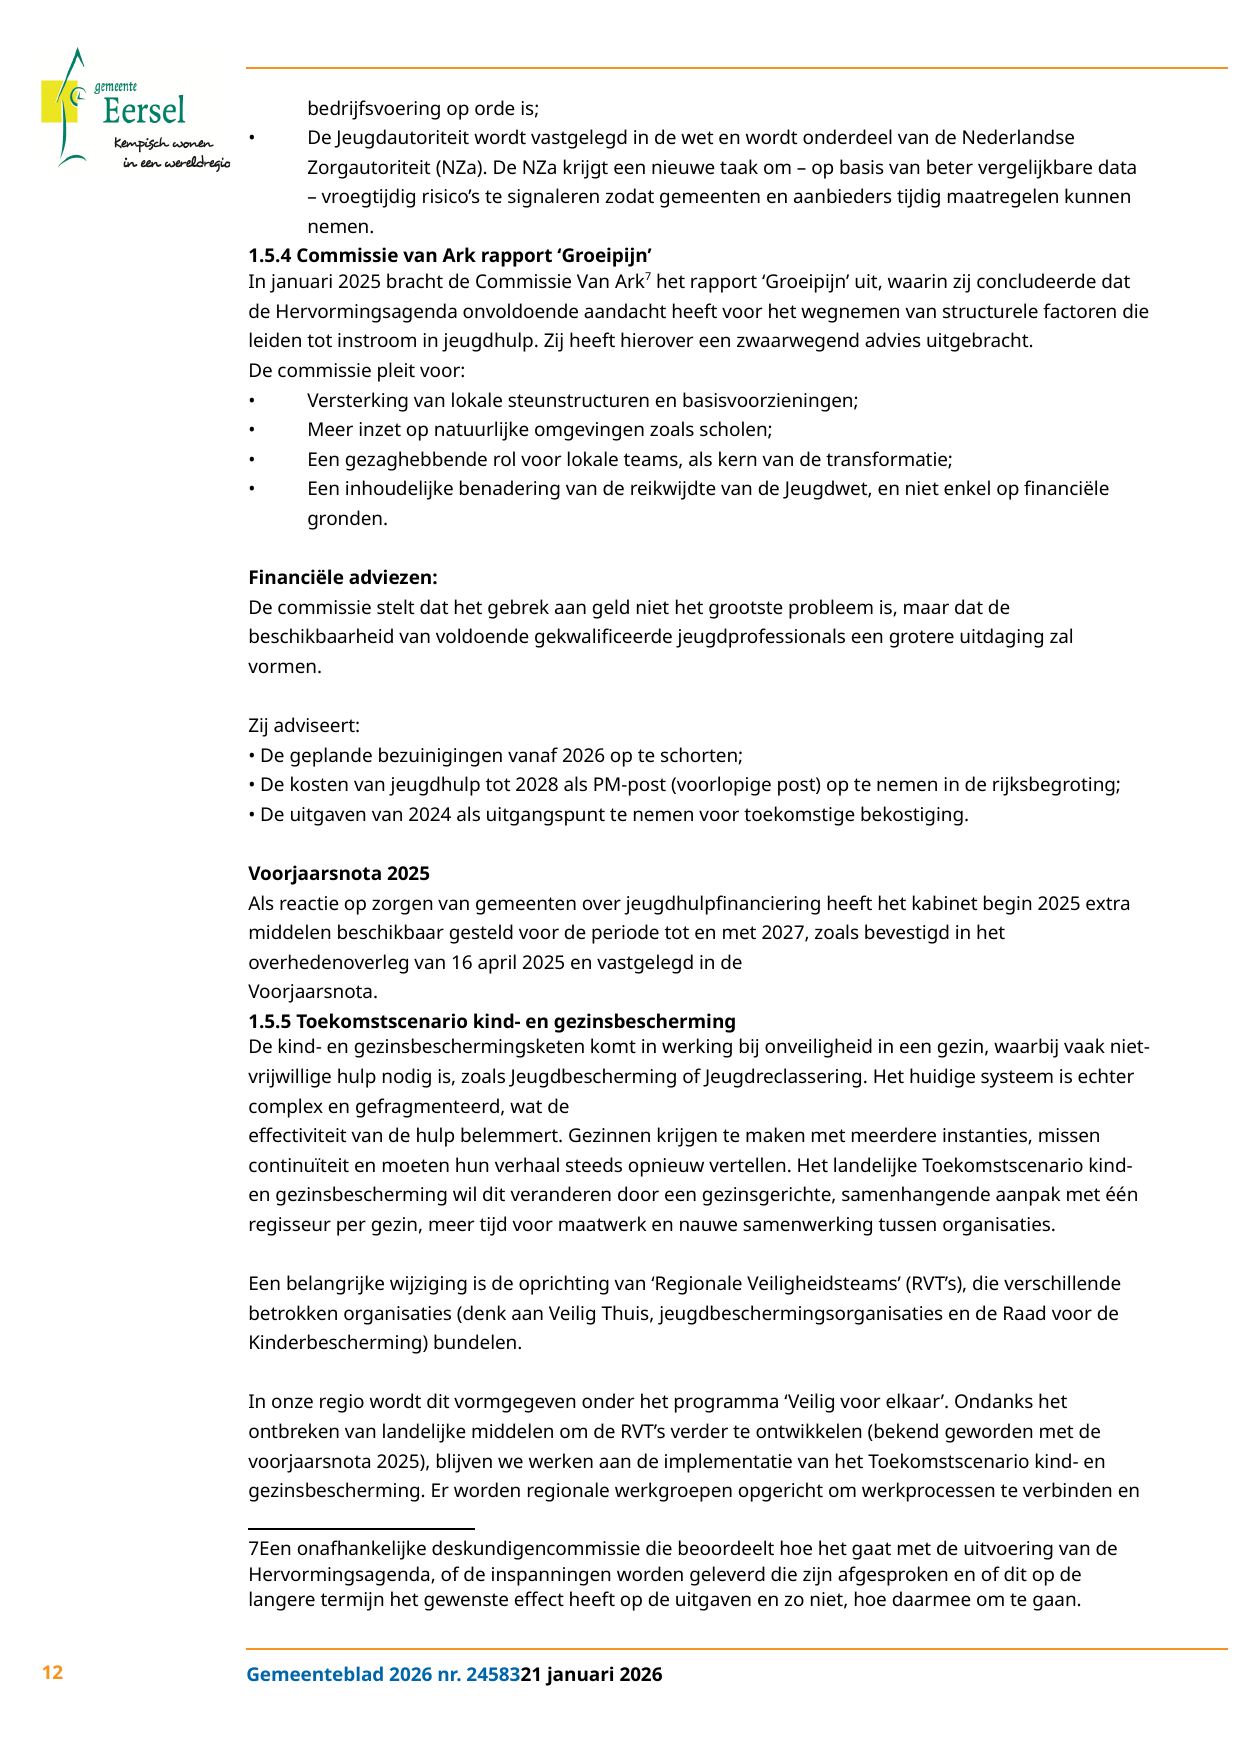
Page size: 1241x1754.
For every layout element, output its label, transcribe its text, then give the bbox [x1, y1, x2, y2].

text Voorjaarsnota 2025 [248, 860, 1152, 886]
picture [41, 47, 231, 172]
text • De kosten van jeugdhulp tot 2028 als PM-post (voorlopige post) op te nemen in de rijksbegroting; [248, 771, 1152, 797]
text De kind- en gezinsbeschermingsketen komt in werking bij onveiligheid in een gezin, waarbij vaak niet-vrijwillige hulp nodig is, zoals Jeugdbescherming of Jeugdreclassering. Het huidige systeem is echter complex en gefragmenteerd, wat de [248, 1034, 1152, 1119]
list De Jeugdautoriteit wordt vastgelegd in de wet en wordt onderdeel van de Nederlandse Zorgautoriteit (NZa). De NZa krijgt een nieuwe taak om – op basis van beter vergelijkbare data – vroegtijdig risico’s te signaleren zodat gemeenten en aanbieders tijdig maatregelen kunnen nemen. [248, 124, 1152, 239]
text • De geplande bezuinigingen vanaf 2026 op te schorten; [248, 742, 1152, 767]
text In onze regio wordt dit vormgegeven onder het programma ‘Veilig voor elkaar’. Ondanks het ontbreken van landelijke middelen om de RVT’s verder te ontwikkelen (bekend geworden met de voorjaarsnota 2025), blijven we werken aan de implementatie van het Toekomstscenario kind- en gezinsbescherming. Er worden regionale werkgroepen opgericht om werkprocessen te verbinden en [248, 1389, 1152, 1503]
list bedrijfsvoering op orde is; [248, 95, 1152, 121]
text Voorjaarsnota. [248, 978, 1152, 1004]
list Een inhoudelijke benadering van de reikwijdte van de Jeugdwet, en niet enkel op financiële gronden. [248, 476, 1152, 531]
list Versterking van lokale steunstructuren en basisvoorzieningen; [248, 387, 1152, 412]
text De commissie pleit voor: [248, 357, 1152, 383]
text Financiële adviezen: [248, 564, 1152, 590]
text 1.5.5 Toekomstscenario kind- en gezinsbescherming [248, 1008, 1152, 1034]
text Als reactie op zorgen van gemeenten over jeugdhulpfinanciering heeft het kabinet begin 2025 extra middelen beschikbaar gesteld voor de periode tot en met 2027, zoals bevestigd in het overhedenoverleg van 16 april 2025 en vastgelegd in de [248, 890, 1152, 974]
text • De uitgaven van 2024 als uitgangspunt te nemen voor toekomstige bekostiging. [248, 801, 1152, 827]
text Een belangrijke wijziging is de oprichting van ‘Regionale Veiligheidsteams’ (RVT’s), die verschillende betrokken organisaties (denk aan Veilig Thuis, jeugdbeschermingsorganisaties en de Raad voor de Kinderbescherming) bundelen. [248, 1270, 1152, 1355]
text Zij adviseert: [248, 712, 1152, 738]
text De commissie stelt dat het gebrek aan geld niet het grootste probleem is, maar dat de beschikbaarheid van voldoende gekwalificeerde jeugdprofessionals een grotere uitdaging zal vormen. [248, 594, 1152, 679]
list Meer inzet op natuurlijke omgevingen zoals scholen; [248, 416, 1152, 442]
list Een gezaghebbende rol voor lokale teams, als kern van de transformatie; [248, 446, 1152, 472]
text In januari 2025 bracht de Commissie Van Ark het rapport ‘Groeipijn’ uit, waarin zij concludeerde dat de Hervormingsagenda onvoldoende aandacht heeft voor het wegnemen van structurele factoren die leiden tot instroom in jeugdhulp. Zij heeft hierover een zwaarwegend advies uitgebracht. [248, 268, 1152, 353]
text 1.5.4 Commissie van Ark rapport ‘Groeipijn’ [248, 243, 1152, 268]
text Een onafhankelijke deskundigencommissie die beoordeelt hoe het gaat met de uitvoering van de Hervormingsagenda, of de inspanningen worden geleverd die zijn afgesproken en of dit op de langere termijn het gewenste effect heeft op de uitgaven en zo niet, hoe daarmee om te gaan. [248, 1535, 1152, 1612]
text effectiviteit van de hulp belemmert. Gezinnen krijgen te maken met meerdere instanties, missen continuïteit en moeten hun verhaal steeds opnieuw vertellen. Het landelijke Toekomstscenario kind- en gezinsbescherming wil dit veranderen door een gezinsgerichte, samenhangende aanpak met één regisseur per gezin, meer tijd voor maatwerk en nauwe samenwerking tussen organisaties. [248, 1122, 1152, 1237]
